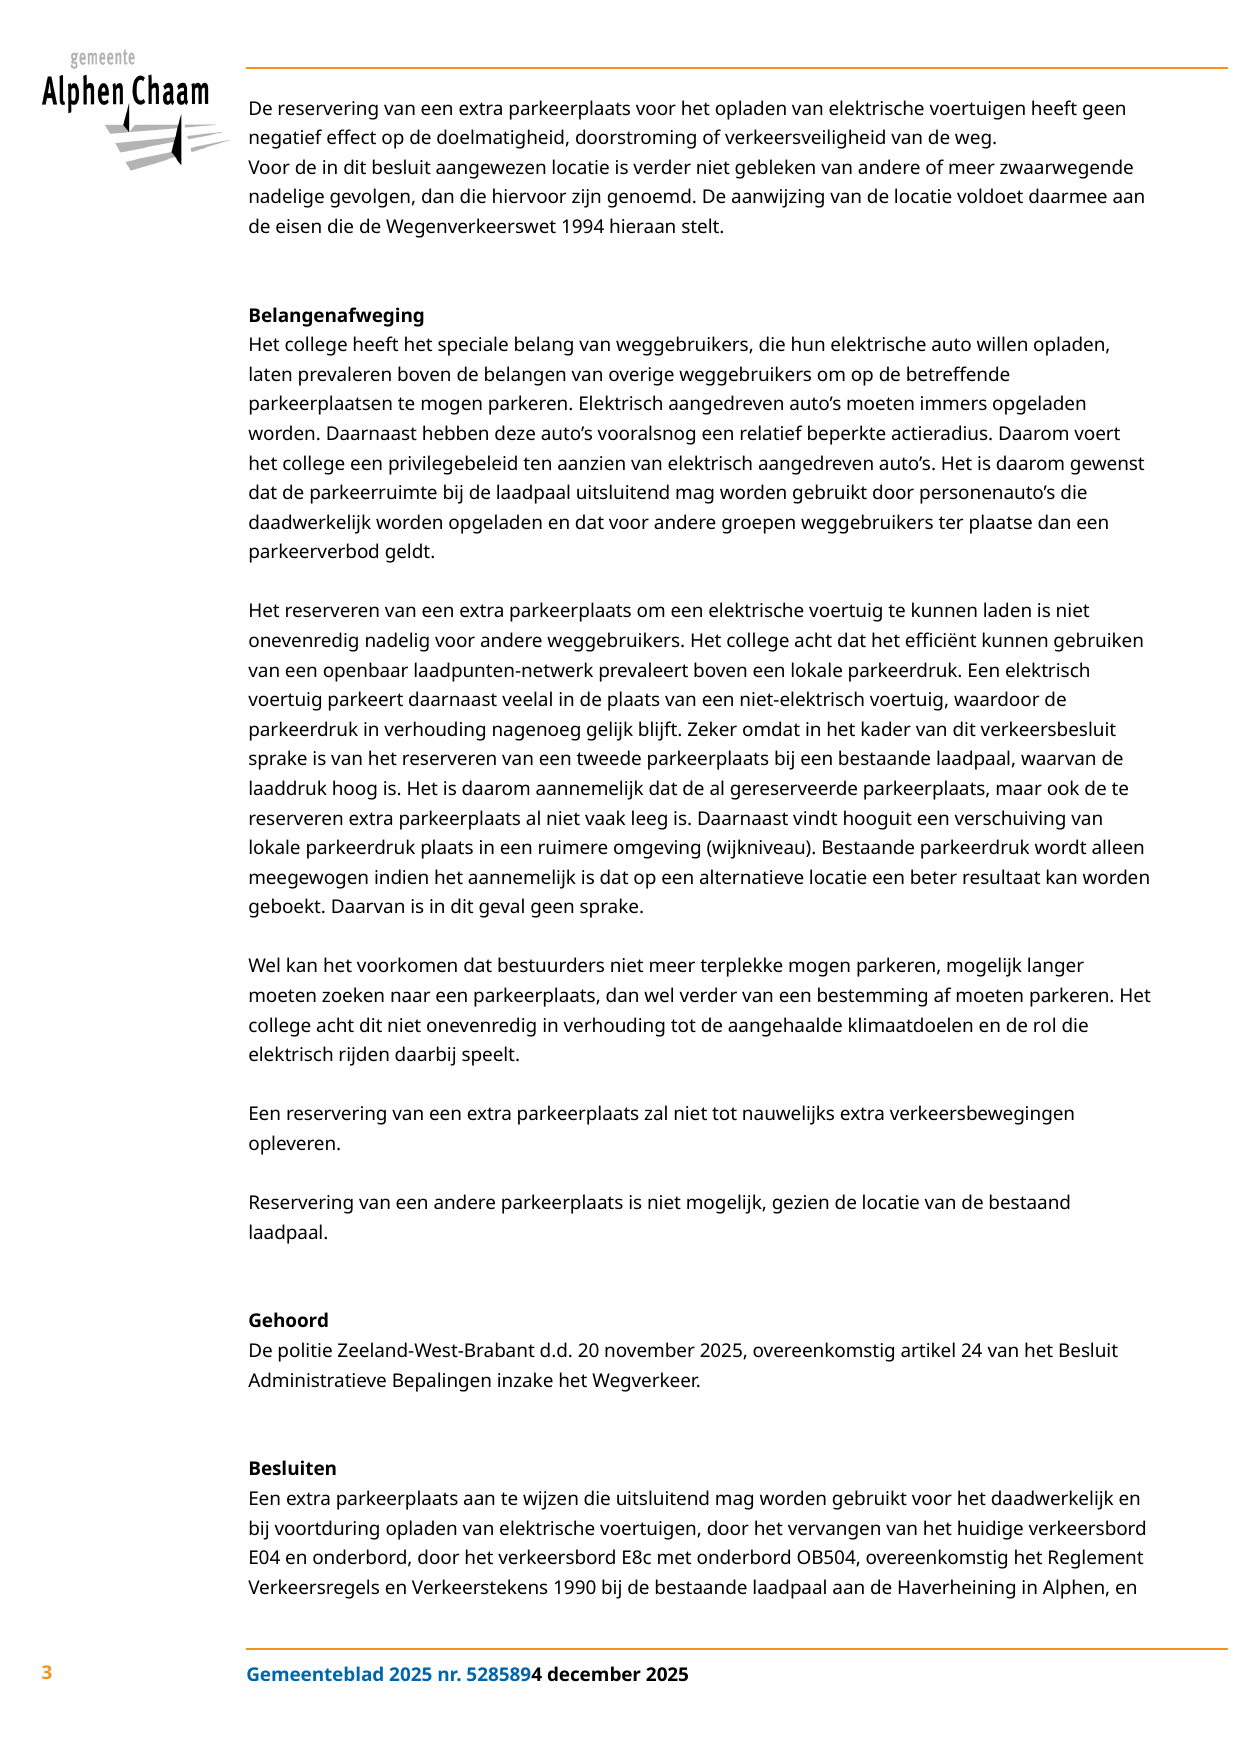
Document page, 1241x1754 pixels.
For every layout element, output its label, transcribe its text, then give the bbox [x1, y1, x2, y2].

text Het college heeft het speciale belang van weggebruikers, die hun elektrische auto willen opladen, laten prevaleren boven de belangen van overige weggebruikers om op de betreffende parkeerplaatsen te mogen parkeren. Elektrisch aangedreven auto’s moeten immers opgeladen worden. Daarnaast hebben deze auto’s vooralsnog een relatief beperkte actieradius. Daarom voert het college een privilegebeleid ten aanzien van elektrisch aangedreven auto’s. Het is daarom gewenst dat de parkeerruimte bij de laadpaal uitsluitend mag worden gebruikt door personenauto’s die daadwerkelijk worden opgeladen en dat voor andere groepen weggebruikers ter plaatse dan een parkeerverbod geldt. [248, 331, 1152, 564]
text Het reserveren van een extra parkeerplaats om een elektrische voertuig te kunnen laden is niet onevenredig nadelig voor andere weggebruikers. Het college acht dat het efficiënt kunnen gebruiken van een openbaar laadpunten-netwerk prevaleert boven een lokale parkeerdruk. Een elektrisch voertuig parkeert daarnaast veelal in de plaats van een niet-elektrisch voertuig, waardoor de parkeerdruk in verhouding nagenoeg gelijk blijft. Zeker omdat in het kader van dit verkeersbesluit sprake is van het reserveren van een tweede parkeerplaats bij een bestaande laadpaal, waarvan de laaddruk hoog is. Het is daarom aannemelijk dat de al gereserveerde parkeerplaats, maar ook de te reserveren extra parkeerplaats al niet vaak leeg is. Daarnaast vindt hooguit een verschuiving van lokale parkeerdruk plaats in een ruimere omgeving (wijkniveau). Bestaande parkeerdruk wordt alleen meegewogen indien het aannemelijk is dat op een alternatieve locatie een beter resultaat kan worden geboekt. Daarvan is in dit geval geen sprake. [248, 598, 1152, 919]
text Wel kan het voorkomen dat bestuurders niet meer terplekke mogen parkeren, mogelijk langer moeten zoeken naar een parkeerplaats, dan wel verder van een bestemming af moeten parkeren. Het college acht dit niet onevenredig in verhouding tot de aangehaalde klimaatdoelen en de rol die elektrisch rijden daarbij speelt. [248, 953, 1152, 1067]
text Belangenafweging [248, 302, 1152, 328]
picture [41, 47, 231, 172]
text Een reservering van een extra parkeerplaats zal niet tot nauwelijks extra verkeersbewegingen opleveren. [248, 1101, 1152, 1156]
text Een extra parkeerplaats aan te wijzen die uitsluitend mag worden gebruikt voor het daadwerkelijk en bij voortduring opladen van elektrische voertuigen, door het vervangen van het huidige verkeersbord E04 en onderbord, door het verkeersbord E8c met onderbord OB504, overeenkomstig het Reglement Verkeersregels en Verkeerstekens 1990 bij de bestaande laadpaal aan de Haverheining in Alphen, en [248, 1485, 1152, 1600]
text Voor de in dit besluit aangewezen locatie is verder niet gebleken van andere of meer zwaarwegende nadelige gevolgen, dan die hiervoor zijn genoemd. De aanwijzing van de locatie voldoet daarmee aan de eisen die de Wegenverkeerswet 1994 hieraan stelt. [248, 154, 1152, 239]
text Reservering van een andere parkeerplaats is niet mogelijk, gezien de locatie van de bestaand laadpaal. [248, 1189, 1152, 1245]
text Besluiten [248, 1456, 1152, 1481]
text De politie Zeeland-West-Brabant d.d. 20 november 2025, overeenkomstig artikel 24 van het Besluit Administratieve Bepalingen inzake het Wegverkeer. [248, 1337, 1152, 1393]
text Gehoord [248, 1308, 1152, 1333]
text De reservering van een extra parkeerplaats voor het opladen van elektrische voertuigen heeft geen negatief effect op de doelmatigheid, doorstroming of verkeersveiligheid van de weg. [248, 95, 1152, 150]
